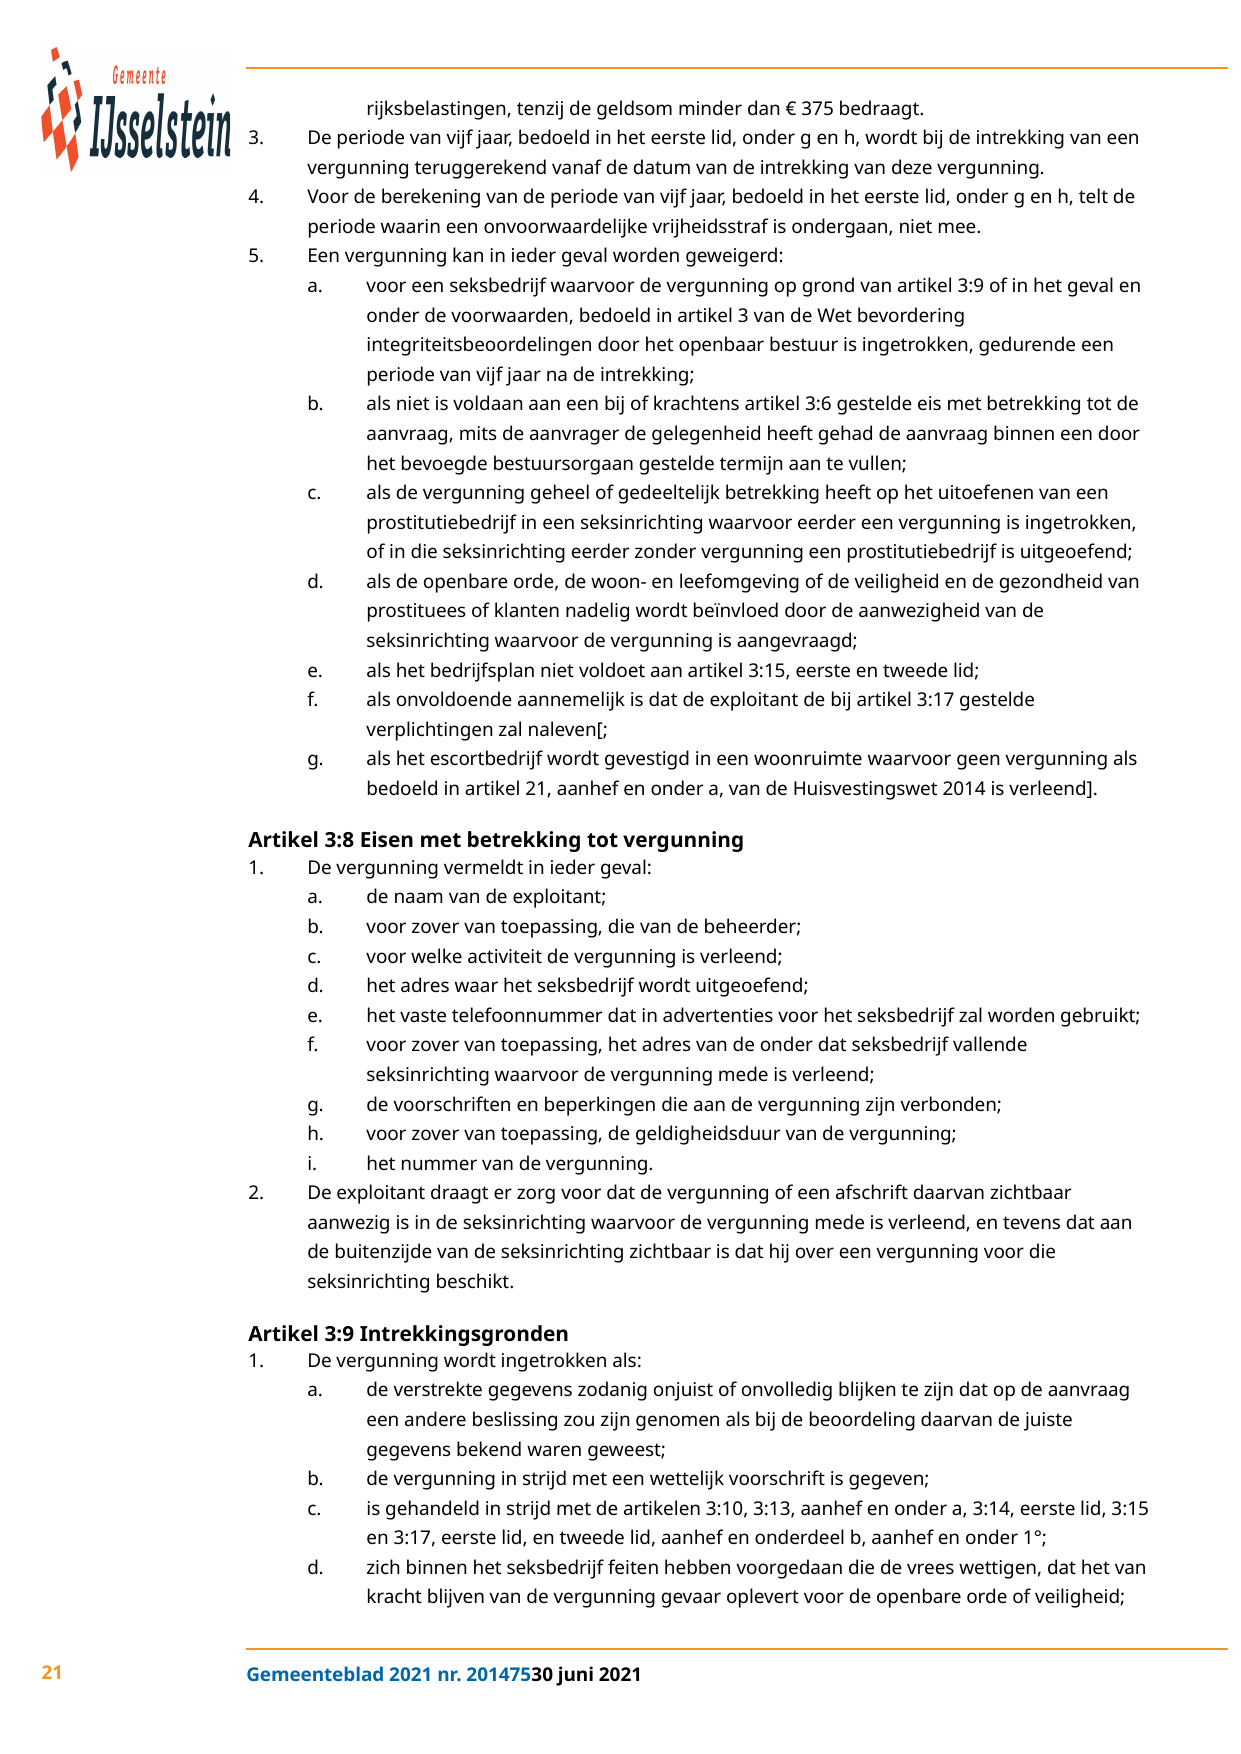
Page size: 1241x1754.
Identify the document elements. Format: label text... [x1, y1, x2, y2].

list voor een seksbedrijf waarvoor de vergunning op grond van artikel 3:9 of in het geval en onder de voorwaarden, bedoeld in artikel 3 van de Wet bevordering integriteitsbeoordelingen door het openbaar bestuur is ingetrokken, gedurende een periode van vijf jaar na de intrekking; [307, 272, 1152, 387]
list zich binnen het seksbedrijf feiten hebben voorgedaan die de vrees wettigen, dat het van kracht blijven van de vergunning gevaar oplevert voor de openbare orde of veiligheid; [307, 1554, 1152, 1609]
list als het escortbedrijf wordt gevestigd in een woonruimte waarvoor geen vergunning als bedoeld in artikel 21, aanhef en onder a, van de Huisvestingswet 2014 is verleend]. [307, 746, 1152, 801]
list De periode van vijf jaar, bedoeld in het eerste lid, onder g en h, wordt bij de intrekking van een vergunning teruggerekend vanaf de datum van de intrekking van deze vergunning. [248, 124, 1152, 180]
list als de openbare orde, de woon- en leefomgeving of de veiligheid en de gezondheid van prostituees of klanten nadelig wordt beïnvloed door de aanwezigheid van de seksinrichting waarvoor de vergunning is aangevraagd; [307, 568, 1152, 653]
list voor zover van toepassing, de geldigheidsduur van de vergunning; [307, 1120, 1152, 1146]
list als de vergunning geheel of gedeeltelijk betrekking heeft op het uitoefenen van een prostitutiebedrijf in een seksinrichting waarvoor eerder een vergunning is ingetrokken, of in die seksinrichting eerder zonder vergunning een prostitutiebedrijf is uitgeoefend; [307, 479, 1152, 564]
list de naam van de exploitant; [307, 884, 1152, 909]
list als onvoldoende aannemelijk is dat de exploitant de bij artikel 3:17 gestelde verplichtingen zal naleven[; [307, 686, 1152, 742]
list als niet is voldaan aan een bij of krachtens artikel 3:6 gestelde eis met betrekking tot de aanvraag, mits de aanvrager de gelegenheid heeft gehad de aanvraag binnen een door het bevoegde bestuursorgaan gestelde termijn aan te vullen; [307, 391, 1152, 476]
list voor welke activiteit de vergunning is verleend; [307, 943, 1152, 968]
list de verstrekte gegevens zodanig onjuist of onvolledig blijken te zijn dat op de aanvraag een andere beslissing zou zijn genomen als bij de beoordeling daarvan de juiste gegevens bekend waren geweest; [307, 1377, 1152, 1462]
list voor zover van toepassing, die van de beheerder; [307, 913, 1152, 939]
list Voor de berekening van de periode van vijf jaar, bedoeld in het eerste lid, onder g en h, telt de periode waarin een onvoorwaardelijke vrijheidsstraf is ondergaan, niet mee. [248, 183, 1152, 239]
list is gehandeld in strijd met de artikelen 3:10, 3:13, aanhef en onder a, 3:14, eerste lid, 3:15 en 3:17, eerste lid, en tweede lid, aanhef en onderdeel b, aanhef en onder 1°; [307, 1495, 1152, 1550]
text Artikel 3:9 Intrekkingsgronden [248, 1319, 1152, 1347]
list rijksbelastingen, tenzij de geldsom minder dan € 375 bedraagt. [307, 95, 1152, 121]
picture [41, 47, 231, 172]
list De exploitant draagt er zorg voor dat de vergunning of een afschrift daarvan zichtbaar aanwezig is in de seksinrichting waarvoor de vergunning mede is verleend, en tevens dat aan de buitenzijde van de seksinrichting zichtbaar is dat hij over een vergunning voor die seksinrichting beschikt. [248, 1179, 1152, 1294]
list het nummer van de vergunning. [307, 1150, 1152, 1176]
list als het bedrijfsplan niet voldoet aan artikel 3:15, eerste en tweede lid; [307, 657, 1152, 683]
list het adres waar het seksbedrijf wordt uitgeoefend; [307, 972, 1152, 998]
list De vergunning vermeldt in ieder geval: [248, 854, 1152, 880]
list de voorschriften en beperkingen die aan de vergunning zijn verbonden; [307, 1091, 1152, 1116]
text Artikel 3:8 Eisen met betrekking tot vergunning [248, 826, 1152, 854]
list Een vergunning kan in ieder geval worden geweigerd: [248, 243, 1152, 268]
list het vaste telefoonnummer dat in advertenties voor het seksbedrijf zal worden gebruikt; [307, 1002, 1152, 1028]
list de vergunning in strijd met een wettelijk voorschrift is gegeven; [307, 1465, 1152, 1491]
list voor zover van toepassing, het adres van de onder dat seksbedrijf vallende seksinrichting waarvoor de vergunning mede is verleend; [307, 1032, 1152, 1087]
list De vergunning wordt ingetrokken als: [248, 1347, 1152, 1373]
